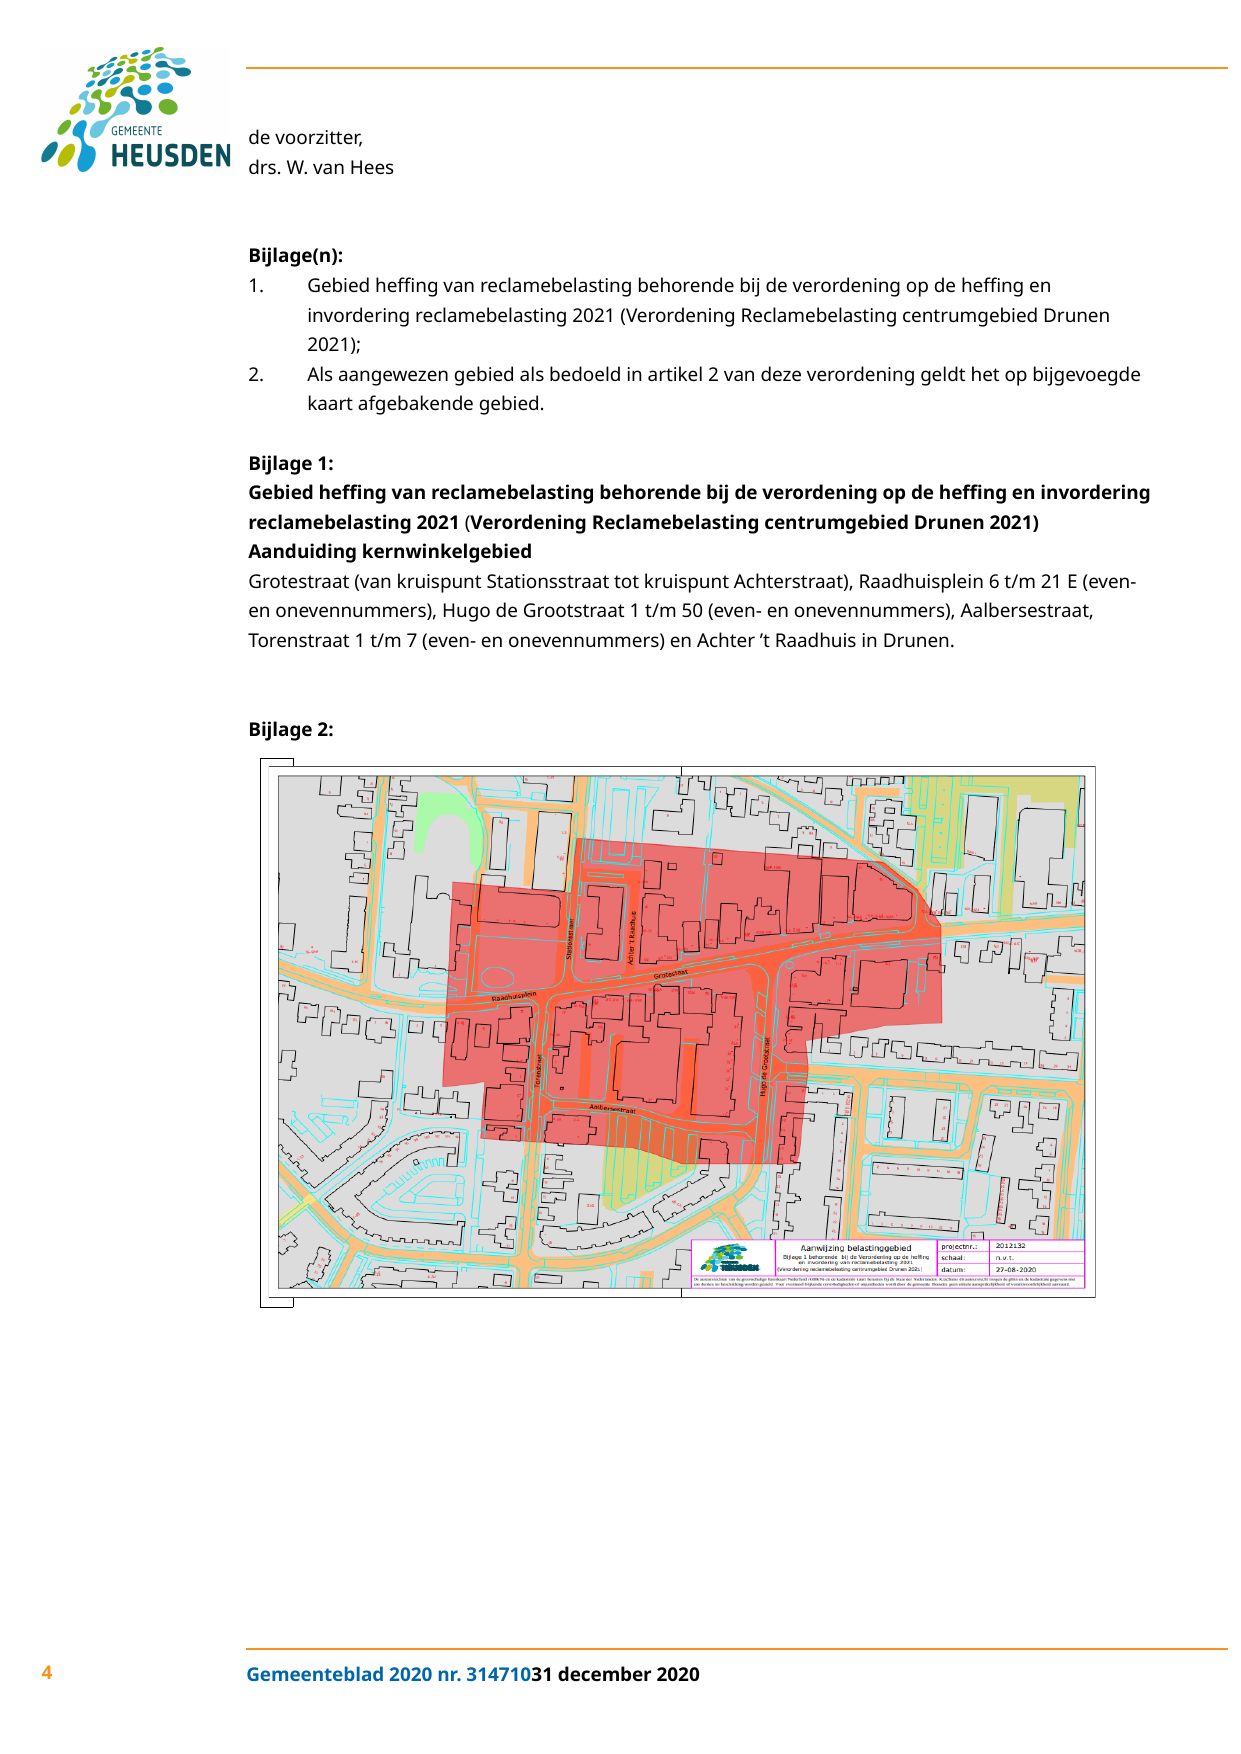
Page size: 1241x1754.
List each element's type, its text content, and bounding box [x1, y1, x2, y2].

text Gebied heffing van reclamebelasting behorende bij de verordening op de heffing en invordering reclamebelasting 2021 (Verordening Reclamebelasting centrumgebied Drunen 2021) [248, 479, 1152, 535]
text Aanduiding kernwinkelgebied [248, 538, 1152, 564]
text Bijlage 1: [248, 450, 1152, 476]
text Bijlage(n): [248, 243, 1152, 268]
text Bijlage 2: [248, 716, 1152, 742]
list Als aangewezen gebied als bedoeld in artikel 2 van deze verordening geldt het op bijgevoegde kaart afgebakende gebied. [248, 361, 1152, 416]
text de voorzitter, [248, 124, 1152, 150]
picture [41, 47, 231, 172]
text Grotestraat (van kruispunt Stationsstraat tot kruispunt Achterstraat), Raadhuisplein 6 t/m 21 E (even- en onevennummers), Hugo de Grootstraat 1 t/m 50 (even- en onevennummers), Aalbersestraat, Torenstraat 1 t/m 7 (even- en onevennummers) en Achter ’t Raadhuis in Drunen. [248, 568, 1152, 653]
list Gebied heffing van reclamebelasting behorende bij de verordening op de heffing en invordering reclamebelasting 2021 (Verordening Reclamebelasting centrumgebied Drunen 2021); [248, 272, 1152, 357]
picture [268, 766, 1096, 1298]
text drs. W. van Hees [248, 154, 1152, 180]
